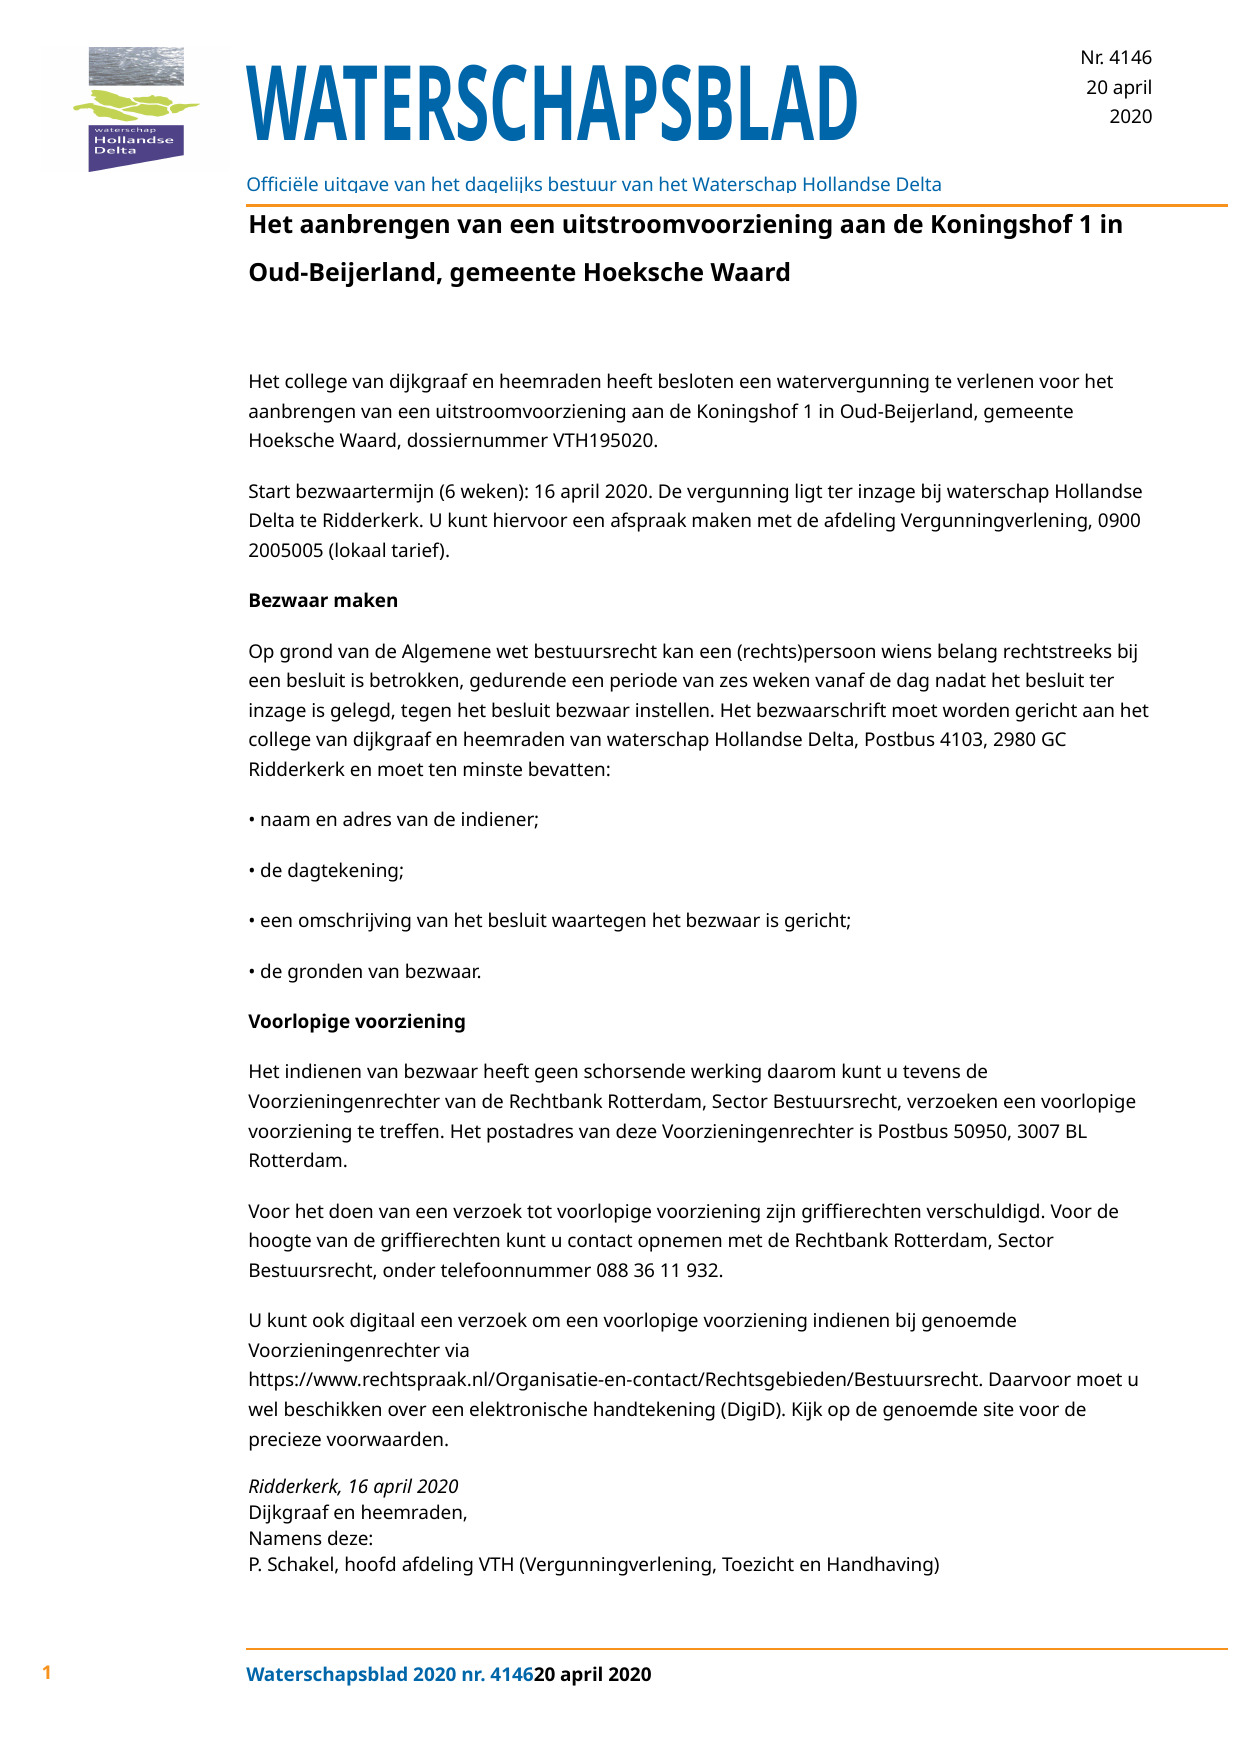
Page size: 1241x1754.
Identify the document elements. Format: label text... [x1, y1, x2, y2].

text Namens deze: [248, 1525, 1152, 1551]
text Het indienen van bezwaar heeft geen schorsende werking daarom kunt u tevens de Voorzieningenrechter van de Rechtbank Rotterdam, Sector Bestuursrecht, verzoeken een voorlopige voorziening te treffen. Het postadres van deze Voorzieningenrechter is Postbus 50950, 3007 BL Rotterdam. [248, 1059, 1152, 1173]
text Ridderkerk, 16 april 2020 [248, 1474, 1152, 1499]
text • de dagtekening; [248, 857, 1152, 883]
text • naam en adres van de indiener; [248, 807, 1152, 832]
text P. Schakel, hoofd afdeling VTH (Vergunningverlening, Toezicht en Handhaving) [248, 1551, 1152, 1577]
text Start bezwaartermijn (6 weken): 16 april 2020. De vergunning ligt ter inzage bij waterschap Hollandse Delta te Ridderkerk. U kunt hiervoor een afspraak maken met de afdeling Vergunningverlening, 0900 2005005 (lokaal tarief). [248, 478, 1152, 563]
text Het college van dijkgraaf en heemraden heeft besloten een watervergunning te verlenen voor het aanbrengen van een uitstroomvoorziening aan de Koningshof 1 in Oud-Beijerland, gemeente Hoeksche Waard, dossiernummer VTH195020. [248, 368, 1152, 453]
text Het aanbrengen van een uitstroomvoorziening aan de Koningshof 1 in Oud-Beijerland, gemeente Hoeksche Waard [248, 207, 1152, 288]
text Voorlopige voorziening [248, 1008, 1152, 1034]
picture [41, 47, 231, 172]
text • de gronden van bezwaar. [248, 958, 1152, 984]
text Voor het doen van een verzoek tot voorlopige voorziening zijn griffierechten verschuldigd. Voor de hoogte van de griffierechten kunt u contact opnemen met de Rechtbank Rotterdam, Sector Bestuursrecht, onder telefoonnummer 088 36 11 932. [248, 1198, 1152, 1283]
text Dijkgraaf en heemraden, [248, 1499, 1152, 1525]
text Op grond van de Algemene wet bestuursrecht kan een (rechts)persoon wiens belang rechtstreeks bij een besluit is betrokken, gedurende een periode van zes weken vanaf de dag nadat het besluit ter inzage is gelegd, tegen het besluit bezwaar instellen. Het bezwaarschrift moet worden gericht aan het college van dijkgraaf en heemraden van waterschap Hollandse Delta, Postbus 4103, 2980 GC Ridderkerk en moet ten minste bevatten: [248, 638, 1152, 782]
text • een omschrijving van het besluit waartegen het bezwaar is gericht; [248, 907, 1152, 933]
text Bezwaar maken [248, 587, 1152, 613]
text U kunt ook digitaal een verzoek om een voorlopige voorziening indienen bij genoemde Voorzieningenrechter via https://www.rechtspraak.nl/Organisatie-en-contact/Rechtsgebieden/Bestuursrecht. Daarvoor moet u wel beschikken over een elektronische handtekening (DigiD). Kijk op de genoemde site voor de precieze voorwaarden. [248, 1307, 1152, 1452]
